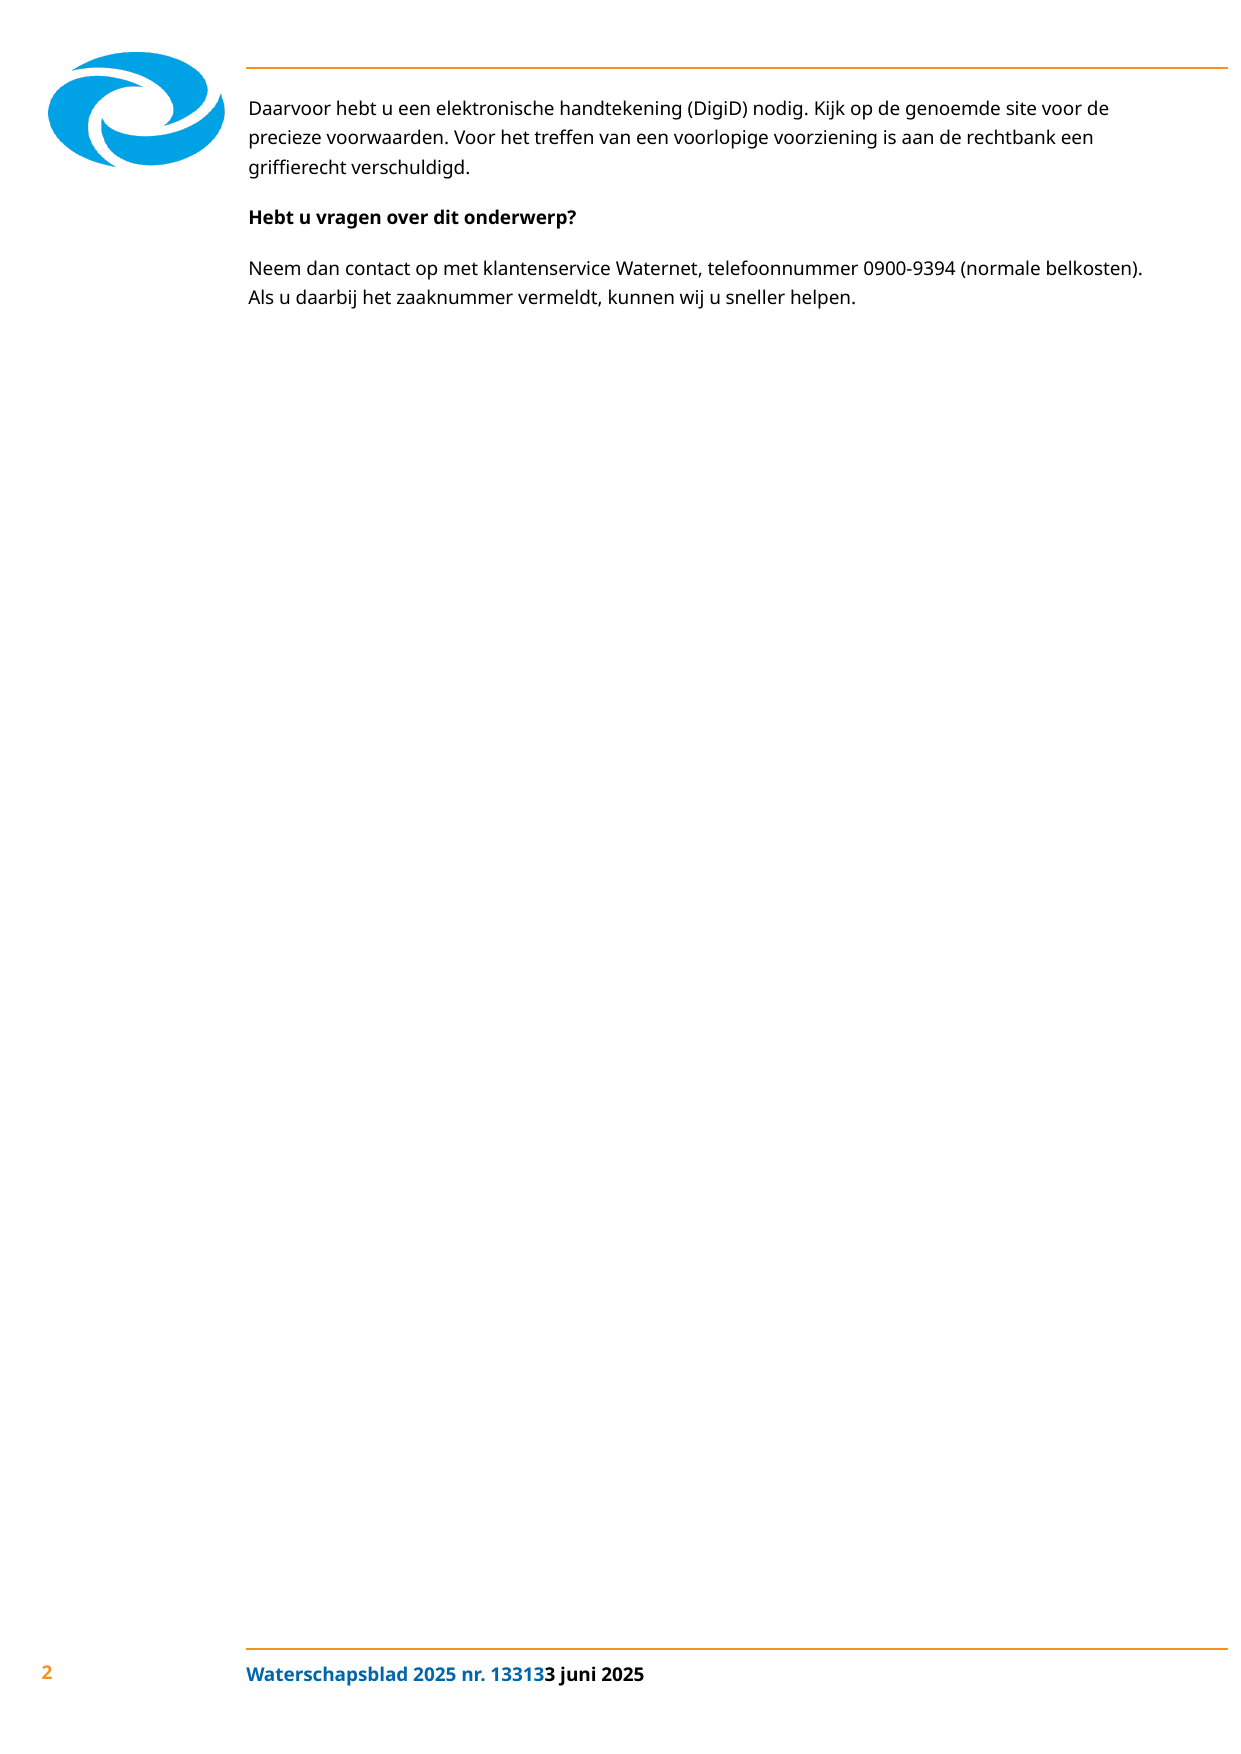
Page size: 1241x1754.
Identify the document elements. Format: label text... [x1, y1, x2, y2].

text Daarvoor hebt u een elektronische handtekening (DigiD) nodig. Kijk op de genoemde site voor de precieze voorwaarden. Voor het treffen van een voorlopige voorziening is aan de rechtbank een griffierecht verschuldigd. [248, 95, 1152, 180]
text Hebt u vragen over dit onderwerp? [248, 204, 1152, 230]
picture [41, 47, 231, 172]
text Neem dan contact op met klantenservice Waternet, telefoonnummer 0900-9394 (normale belkosten). Als u daarbij het zaaknummer vermeldt, kunnen wij u sneller helpen. [248, 255, 1152, 310]
